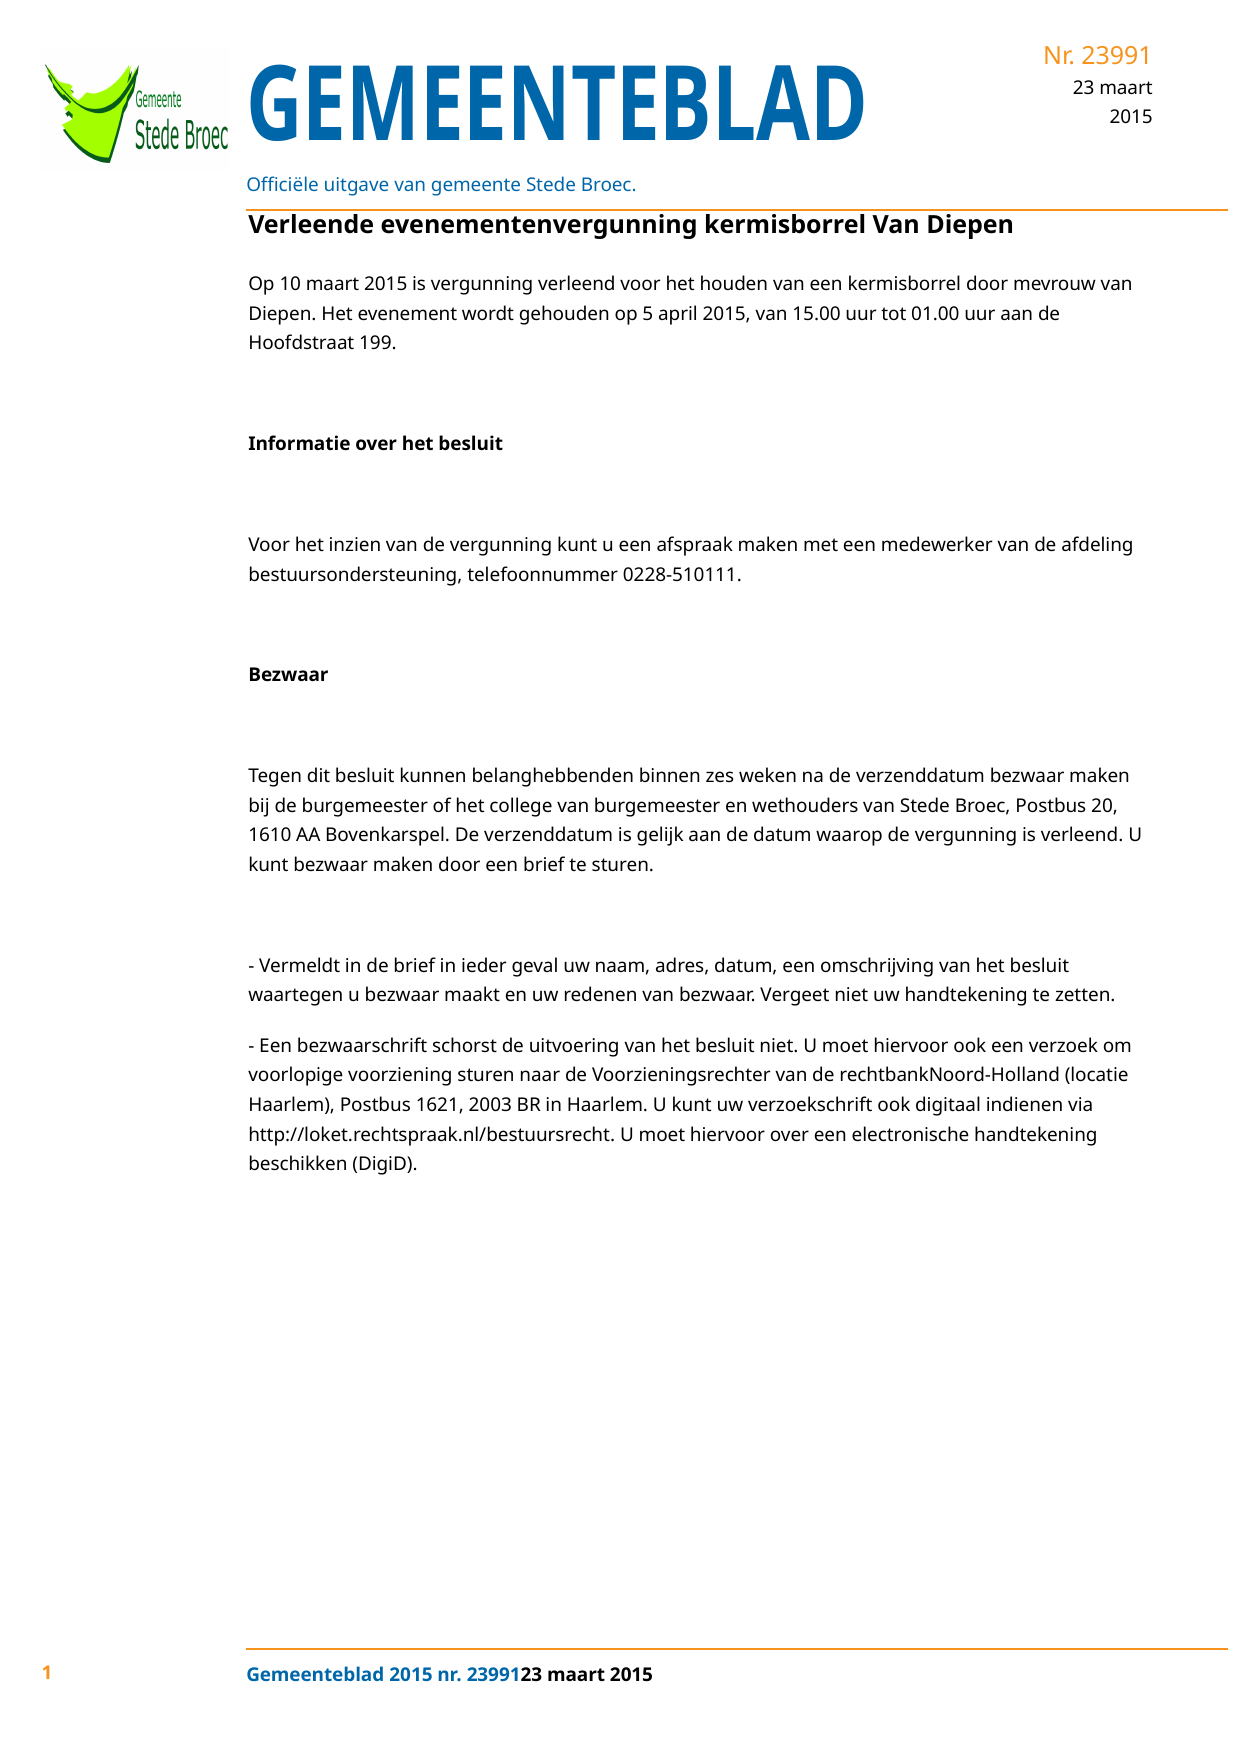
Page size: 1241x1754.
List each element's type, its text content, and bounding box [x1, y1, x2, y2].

text Informatie over het besluit [248, 430, 1152, 456]
text - Een bezwaarschrift schorst de uitvoering van het besluit niet. U moet hiervoor ook een verzoek om voorlopige voorziening sturen naar de Voorzieningsrechter van de rechtbankNoord-Holland (locatie Haarlem), Postbus 1621, 2003 BR in Haarlem. U kunt uw verzoekschrift ook digitaal indienen via http://loket.rechtspraak.nl/bestuursrecht. U moet hiervoor over een electronische handtekening beschikken (DigiD). [248, 1032, 1152, 1176]
text - Vermeldt in de brief in ieder geval uw naam, adres, datum, een omschrijving van het besluit waartegen u bezwaar maakt en uw redenen van bezwaar. Vergeet niet uw handtekening te zetten. [248, 952, 1152, 1007]
text Verleende evenementenvergunning kermisborrel Van Diepen [248, 211, 1152, 241]
text Op 10 maart 2015 is vergunning verleend voor het houden van een kermisborrel door mevrouw van Diepen. Het evenement wordt gehouden op 5 april 2015, van 15.00 uur tot 01.00 uur aan de Hoofdstraat 199. [248, 270, 1152, 355]
text Bezwaar [248, 662, 1152, 687]
text Tegen dit besluit kunnen belanghebbenden binnen zes weken na de verzenddatum bezwaar maken bij de burgemeester of het college van burgemeester en wethouders van Stede Broec, Postbus 20, 1610 AA Bovenkarspel. De verzenddatum is gelijk aan de datum waarop de vergunning is verleend. U kunt bezwaar maken door een brief te sturen. [248, 762, 1152, 877]
picture [41, 47, 231, 172]
text Voor het inzien van de vergunning kunt u een afspraak maken met een medewerker van de afdeling bestuursondersteuning, telefoonnummer 0228-510111. [248, 531, 1152, 586]
